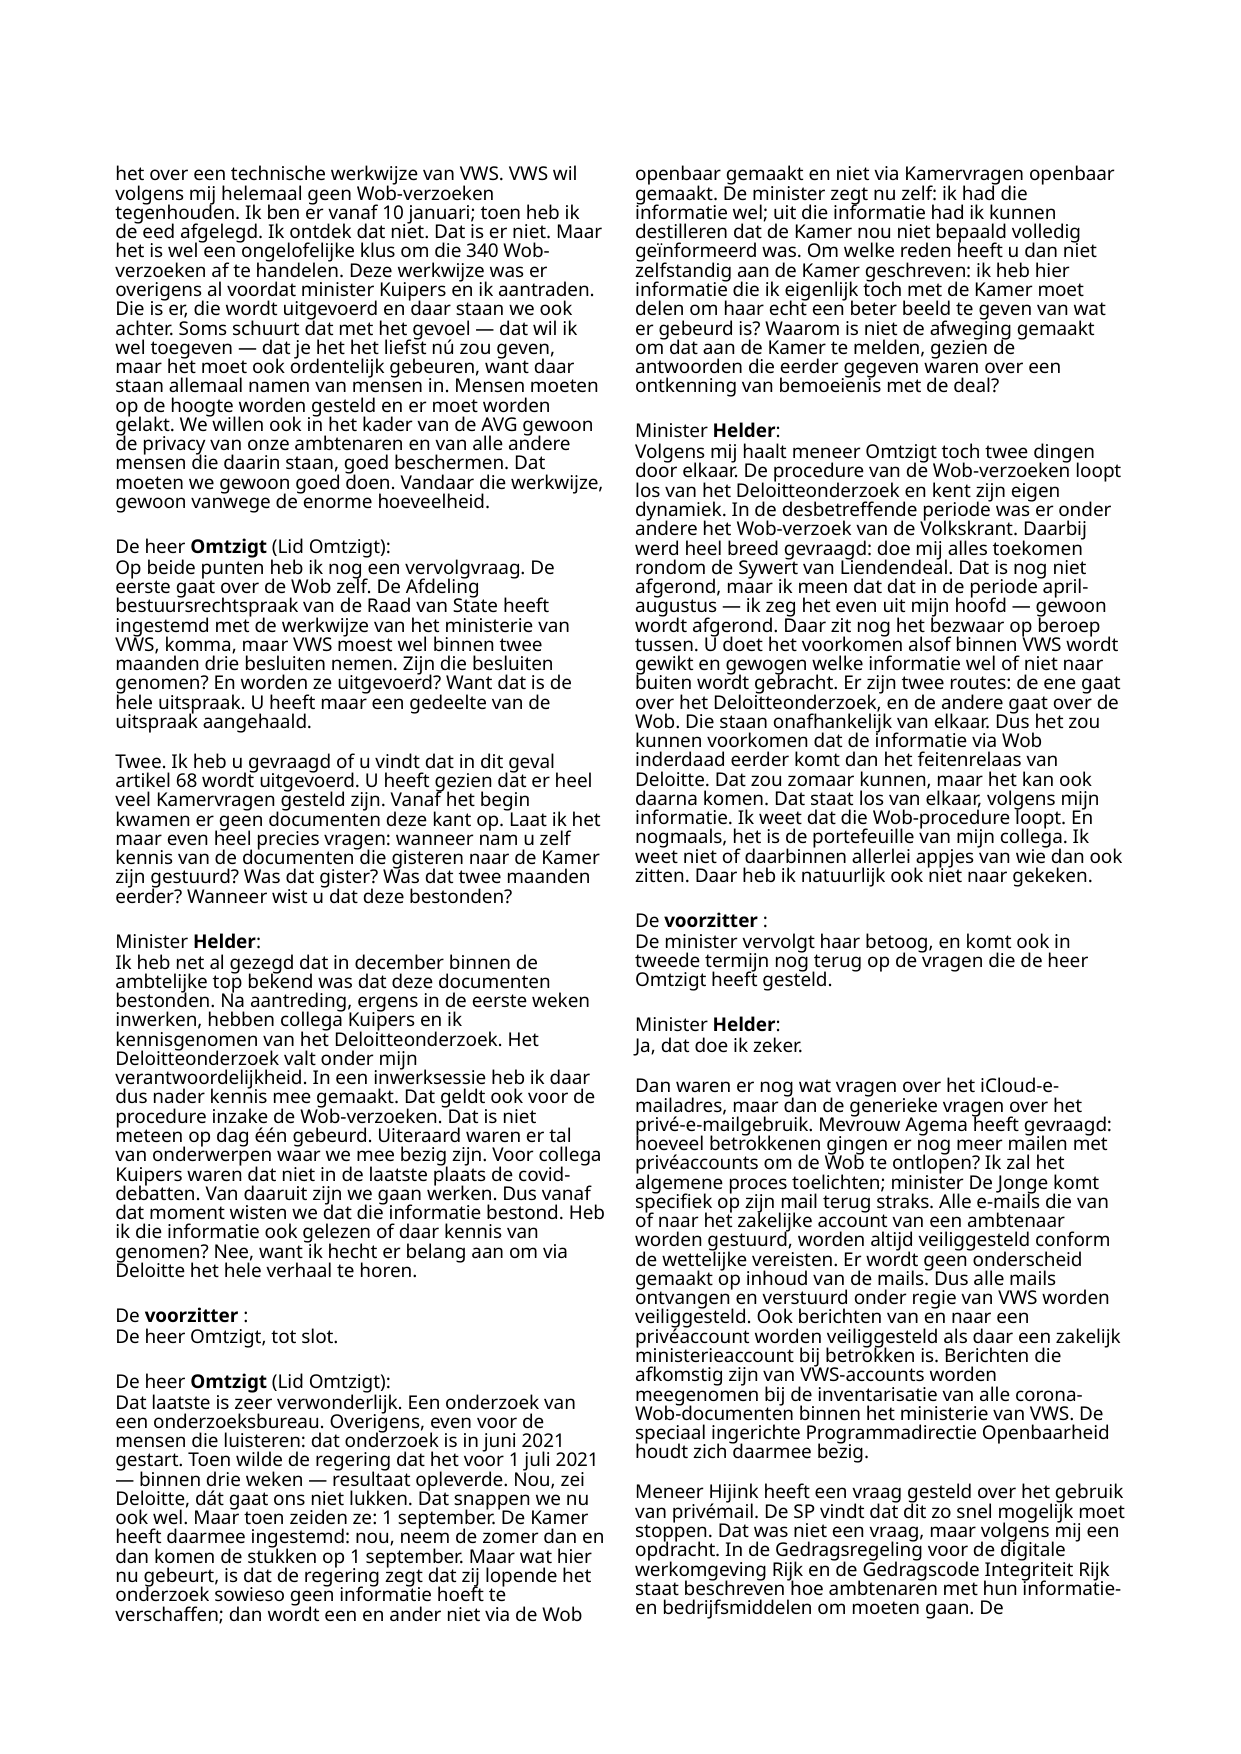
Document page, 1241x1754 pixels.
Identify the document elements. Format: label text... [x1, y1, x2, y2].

text Minister Helder: [115, 928, 605, 954]
text Op beide punten heb ik nog een vervolgvraag. De eerste gaat over de Wob zelf. De Afdeling bestuursrechtspraak van de Raad van State heeft ingestemd met de werkwijze van het ministerie van VWS, komma, maar VWS moest wel binnen twee maanden drie besluiten nemen. Zijn die besluiten genomen? En worden ze uitgevoerd? Want dat is de hele uitspraak. U heeft maar een gedeelte van de uitspraak aangehaald. [115, 559, 605, 732]
text De heer Omtzigt (Lid Omtzigt): [115, 533, 605, 559]
text openbaar gemaakt en niet via Kamervragen openbaar gemaakt. De minister zegt nu zelf: ik had die informatie wel; uit die informatie had ik kunnen destilleren dat de Kamer nou niet bepaald volledig geïnformeerd was. Om welke reden heeft u dan niet zelfstandig aan de Kamer geschreven: ik heb hier informatie die ik eigenlijk toch met de Kamer moet delen om haar echt een beter beeld te geven van wat er gebeurd is? Waarom is niet de afweging gemaakt om dat aan de Kamer te melden, gezien de antwoorden die eerder gegeven waren over een ontkenning van bemoeienis met de deal? [635, 165, 1125, 397]
text De heer Omtzigt, tot slot. [115, 1328, 605, 1347]
text De minister vervolgt haar betoog, en komt ook in tweede termijn nog terug op de vragen die de heer Omtzigt heeft gesteld. [635, 933, 1125, 991]
text Twee. Ik heb u gevraagd of u vindt dat in dit geval artikel 68 wordt uitgevoerd. U heeft gezien dat er heel veel Kamervragen gesteld zijn. Vanaf het begin kwamen er geen documenten deze kant op. Laat ik het maar even heel precies vragen: wanneer nam u zelf kennis van de documenten die gisteren naar de Kamer zijn gestuurd? Was dat gister? Was dat twee maanden eerder? Wanneer wist u dat deze bestonden? [115, 753, 605, 907]
text De voorzitter : [635, 907, 1125, 933]
text Minister Helder: [635, 1012, 1125, 1037]
text Ja, dat doe ik zeker. [635, 1037, 1125, 1057]
text Dat laatste is zeer verwonderlijk. Een onderzoek van een onderzoeksbureau. Overigens, even voor de mensen die luisteren: dat onderzoek is in juni 2021 gestart. Toen wilde de regering dat het voor 1 juli 2021 — binnen drie weken — resultaat opleverde. Nou, zei Deloitte, dát gaat ons niet lukken. Dat snappen we nu ook wel. Maar toen zeiden ze: 1 september. De Kamer heeft daarmee ingestemd: nou, neem de zomer dan en dan komen de stukken op 1 september. Maar wat hier nu gebeurt, is dat de regering zegt dat zij lopende het onderzoek sowieso geen informatie hoeft te verschaffen; dan wordt een en ander niet via de Wob [115, 1394, 605, 1625]
text De heer Omtzigt (Lid Omtzigt): [115, 1368, 605, 1394]
text Volgens mij haalt meneer Omtzigt toch twee dingen door elkaar. De procedure van de Wob-verzoeken loopt los van het Deloitteonderzoek en kent zijn eigen dynamiek. In de desbetreffende periode was er onder andere het Wob-verzoek van de Volkskrant. Daarbij werd heel breed gevraagd: doe mij alles toekomen rondom de Sywert van Liendendeal. Dat is nog niet afgerond, maar ik meen dat dat in de periode april-augustus — ik zeg het even uit mijn hoofd — gewoon wordt afgerond. Daar zit nog het bezwaar op beroep tussen. U doet het voorkomen alsof binnen VWS wordt gewikt en gewogen welke informatie wel of niet naar buiten wordt gebracht. Er zijn twee routes: de ene gaat over het Deloitteonderzoek, en de andere gaat over de Wob. Die staan onafhankelijk van elkaar. Dus het zou kunnen voorkomen dat de informatie via Wob inderdaad eerder komt dan het feitenrelaas van Deloitte. Dat zou zomaar kunnen, maar het kan ook daarna komen. Dat staat los van elkaar, volgens mijn informatie. Ik weet dat die Wob-procedure loopt. En nogmaals, het is de portefeuille van mijn collega. Ik weet niet of daarbinnen allerlei appjes van wie dan ook zitten. Daar heb ik natuurlijk ook niet naar gekeken. [635, 443, 1125, 886]
text Dan waren er nog wat vragen over het iCloud-e-mailadres, maar dan de generieke vragen over het privé-e-mailgebruik. Mevrouw Agema heeft gevraagd: hoeveel betrokkenen gingen er nog meer mailen met privéaccounts om de Wob te ontlopen? Ik zal het algemene proces toelichten; minister De Jonge komt specifiek op zijn mail terug straks. Alle e-mails die van of naar het zakelijke account van een ambtenaar worden gestuurd, worden altijd veiliggesteld conform de wettelijke vereisten. Er wordt geen onderscheid gemaakt op inhoud van de mails. Dus alle mails ontvangen en verstuurd onder regie van VWS worden veiliggesteld. Ook berichten van en naar een privéaccount worden veiliggesteld als daar een zakelijk ministerieaccount bij betrokken is. Berichten die afkomstig zijn van VWS-accounts worden meegenomen bij de inventarisatie van alle corona-Wob-documenten binnen het ministerie van VWS. De speciaal ingerichte Programmadirectie Openbaarheid houdt zich daarmee bezig. [635, 1077, 1125, 1463]
text Minister Helder: [635, 417, 1125, 443]
text De voorzitter : [115, 1302, 605, 1328]
text Ik heb net al gezegd dat in december binnen de ambtelijke top bekend was dat deze documenten bestonden. Na aantreding, ergens in de eerste weken inwerken, hebben collega Kuipers en ik kennisgenomen van het Deloitteonderzoek. Het Deloitteonderzoek valt onder mijn verantwoordelijkheid. In een inwerksessie heb ik daar dus nader kennis mee gemaakt. Dat geldt ook voor de procedure inzake de Wob-verzoeken. Dat is niet meteen op dag één gebeurd. Uiteraard waren er tal van onderwerpen waar we mee bezig zijn. Voor collega Kuipers waren dat niet in de laatste plaats de covid-debatten. Van daaruit zijn we gaan werken. Dus vanaf dat moment wisten we dat die informatie bestond. Heb ik die informatie ook gelezen of daar kennis van genomen? Nee, want ik hecht er belang aan om via Deloitte het hele verhaal te horen. [115, 954, 605, 1281]
text het over een technische werkwijze van VWS. VWS wil volgens mij helemaal geen Wob-verzoeken tegenhouden. Ik ben er vanaf 10 januari; toen heb ik de eed afgelegd. Ik ontdek dat niet. Dat is er niet. Maar het is wel een ongelofelijke klus om die 340 Wob-verzoeken af te handelen. Deze werkwijze was er overigens al voordat minister Kuipers en ik aantraden. Die is er, die wordt uitgevoerd en daar staan we ook achter. Soms schuurt dat met het gevoel — dat wil ik wel toegeven — dat je het het liefst nú zou geven, maar het moet ook ordentelijk gebeuren, want daar staan allemaal namen van mensen in. Mensen moeten op de hoogte worden gesteld en er moet worden gelakt. We willen ook in het kader van de AVG gewoon de privacy van onze ambtenaren en van alle andere mensen die daarin staan, goed beschermen. Dat moeten we gewoon goed doen. Vandaar die werkwijze, gewoon vanwege de enorme hoeveelheid. [115, 165, 605, 512]
text Meneer Hijink heeft een vraag gesteld over het gebruik van privémail. De SP vindt dat dit zo snel mogelijk moet stoppen. Dat was niet een vraag, maar volgens mij een opdracht. In de Gedragsregeling voor de digitale werkomgeving Rijk en de Gedragscode Integriteit Rijk staat beschreven hoe ambtenaren met hun informatie- en bedrijfsmiddelen om moeten gaan. De [635, 1483, 1125, 1618]
